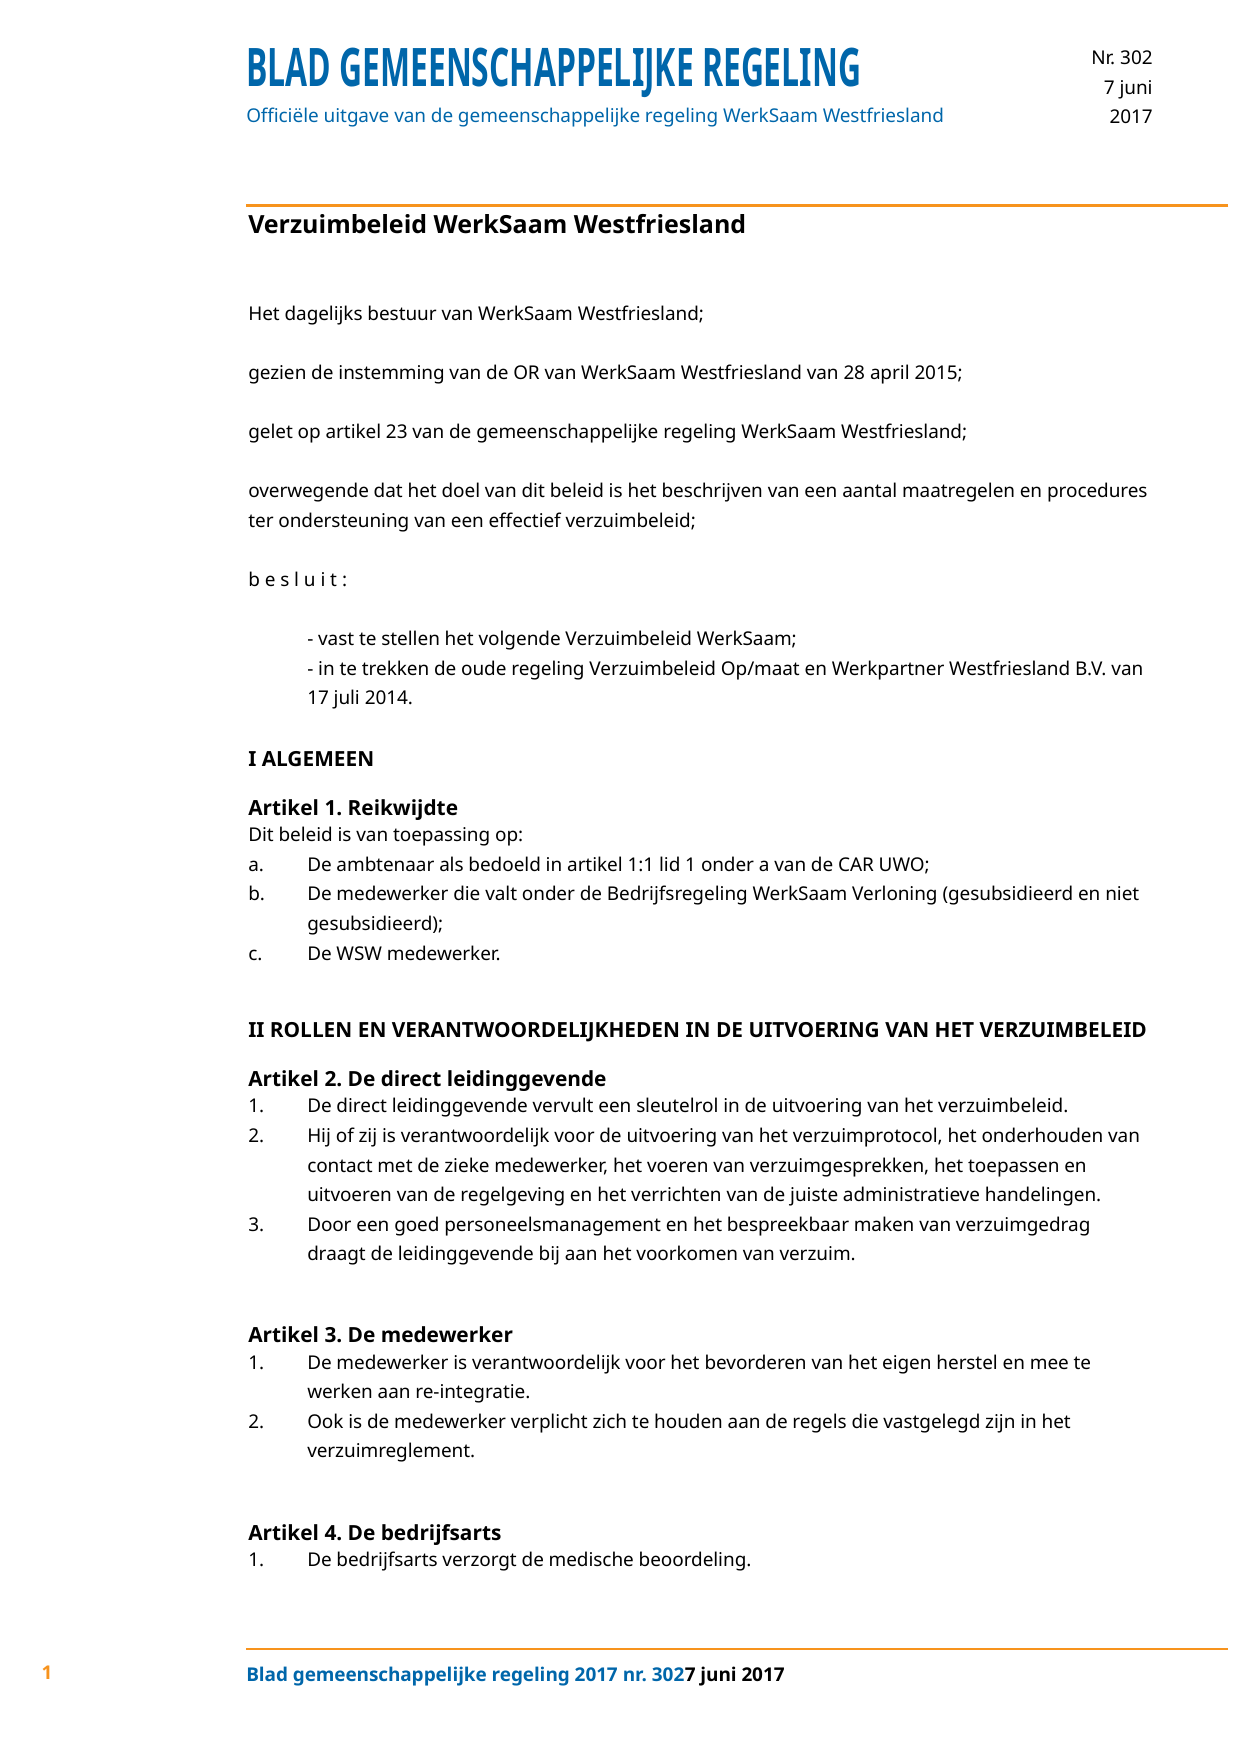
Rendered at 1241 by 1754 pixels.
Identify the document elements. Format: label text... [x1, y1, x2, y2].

list Hij of zij is verantwoordelijk voor de uitvoering van het verzuimprotocol, het onderhouden van contact met de zieke medewerker, het voeren van verzuimgesprekken, het toepassen en uitvoeren van de regelgeving en het verrichten van de juiste administratieve handelingen. [248, 1122, 1152, 1207]
text overwegende dat het doel van dit beleid is het beschrijven van een aantal maatregelen en procedures ter ondersteuning van een effectief verzuimbeleid; [248, 477, 1152, 533]
list - vast te stellen het volgende Verzuimbeleid WerkSaam; [248, 625, 1152, 651]
list - in te trekken de oude regeling Verzuimbeleid Op/maat en Werkpartner Westfriesland B.V. van 17 juli 2014. [248, 655, 1152, 710]
list Door een goed personeelsmanagement en het bespreekbaar maken van verzuimgedrag draagt de leidinggevende bij aan het voorkomen van verzuim. [248, 1211, 1152, 1266]
text Artikel 4. De bedrijfsarts [248, 1518, 1152, 1546]
text gelet op artikel 23 van de gemeenschappelijke regeling WerkSaam Westfriesland; [248, 418, 1152, 444]
list De WSW medewerker. [248, 940, 1152, 965]
list De medewerker is verantwoordelijk voor het bevorderen van het eigen herstel en mee te werken aan re-integratie. [248, 1349, 1152, 1404]
list De direct leidinggevende vervult een sleutelrol in de uitvoering van het verzuimbeleid. [248, 1093, 1152, 1118]
text Dit beleid is van toepassing op: [248, 821, 1152, 847]
list De ambtenaar als bedoeld in artikel 1:1 lid 1 onder a van de CAR UWO; [248, 851, 1152, 877]
text II ROLLEN EN VERANTWOORDELIJKHEDEN IN DE UITVOERING VAN HET VERZUIMBELEID [248, 1015, 1152, 1043]
text I ALGEMEEN [248, 744, 1152, 772]
text Verzuimbeleid WerkSaam Westfriesland [248, 207, 1152, 241]
list Ook is de medewerker verplicht zich te houden aan de regels die vastgelegd zijn in het verzuimreglement. [248, 1408, 1152, 1463]
list De medewerker die valt onder de Bedrijfsregeling WerkSaam Verloning (gesubsidieerd en niet gesubsidieerd); [248, 881, 1152, 936]
text gezien de instemming van de OR van WerkSaam Westfriesland van 28 april 2015; [248, 359, 1152, 385]
text Artikel 2. De direct leidinggevende [248, 1064, 1152, 1093]
picture [41, 47, 231, 172]
text Het dagelijks bestuur van WerkSaam Westfriesland; [248, 300, 1152, 326]
text Artikel 1. Reikwijdte [248, 793, 1152, 821]
text b e s l u i t : [248, 566, 1152, 592]
text Artikel 3. De medewerker [248, 1321, 1152, 1349]
list De bedrijfsarts verzorgt de medische beoordeling. [248, 1546, 1152, 1572]
